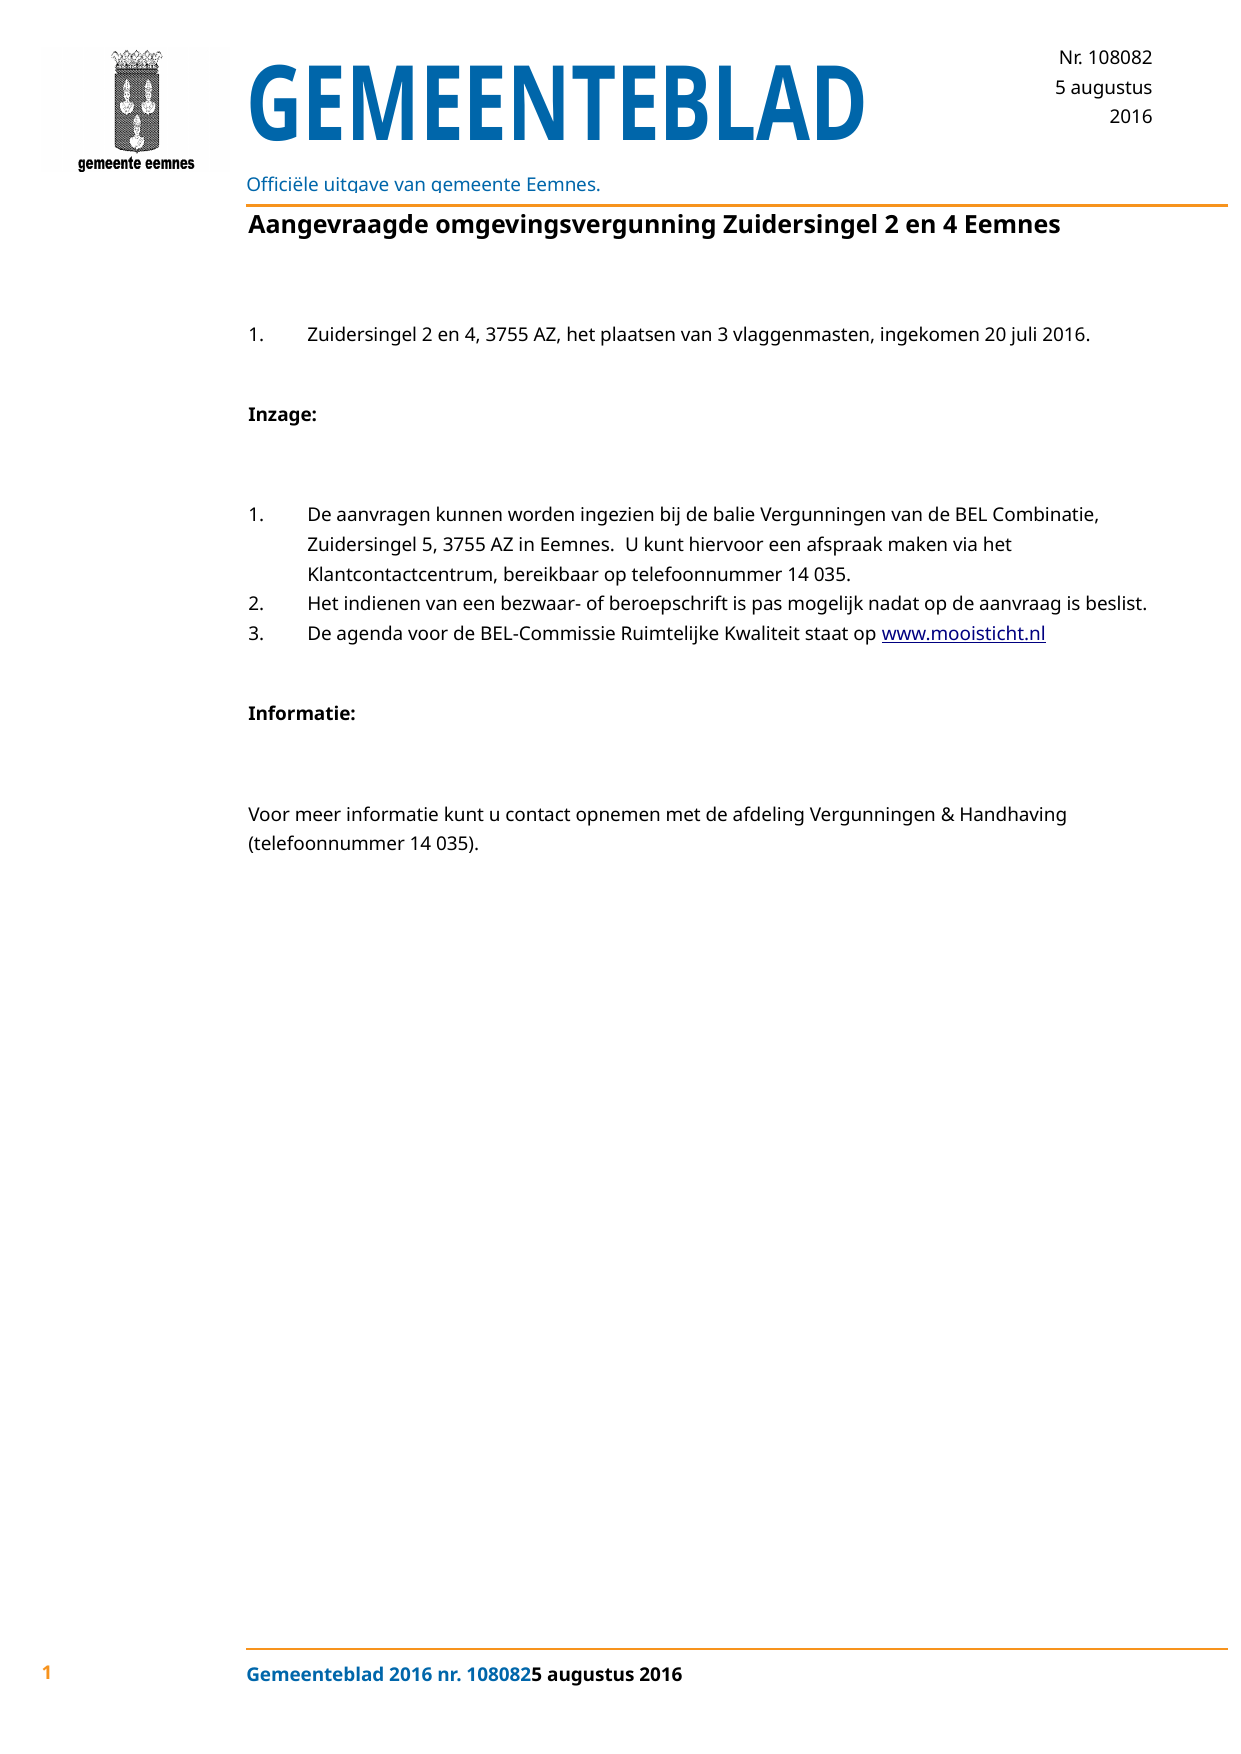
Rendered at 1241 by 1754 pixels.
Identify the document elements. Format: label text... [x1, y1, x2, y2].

list De agenda voor de BEL-Commissie Ruimtelijke Kwaliteit staat op www.mooisticht.nl [248, 620, 1152, 646]
text Informatie: [248, 700, 1152, 726]
text Aangevraagde omgevingsvergunning Zuidersingel 2 en 4 Eemnes [248, 207, 1152, 241]
text Voor meer informatie kunt u contact opnemen met de afdeling Vergunningen & Handhaving (telefoonnummer 14 035). [248, 801, 1152, 856]
picture [41, 47, 231, 172]
text Inzage: [248, 401, 1152, 426]
list Zuidersingel 2 en 4, 3755 AZ, het plaatsen van 3 vlaggenmasten, ingekomen 20 juli 2016. [248, 321, 1152, 346]
list De aanvragen kunnen worden ingezien bij de balie Vergunningen van de BEL Combinatie, Zuidersingel 5, 3755 AZ in Eemnes. U kunt hiervoor een afspraak maken via het Klantcontactcentrum, bereikbaar op telefoonnummer 14 035. [248, 502, 1152, 586]
list Het indienen van een bezwaar- of beroepschrift is pas mogelijk nadat op de aanvraag is beslist. [248, 590, 1152, 616]
